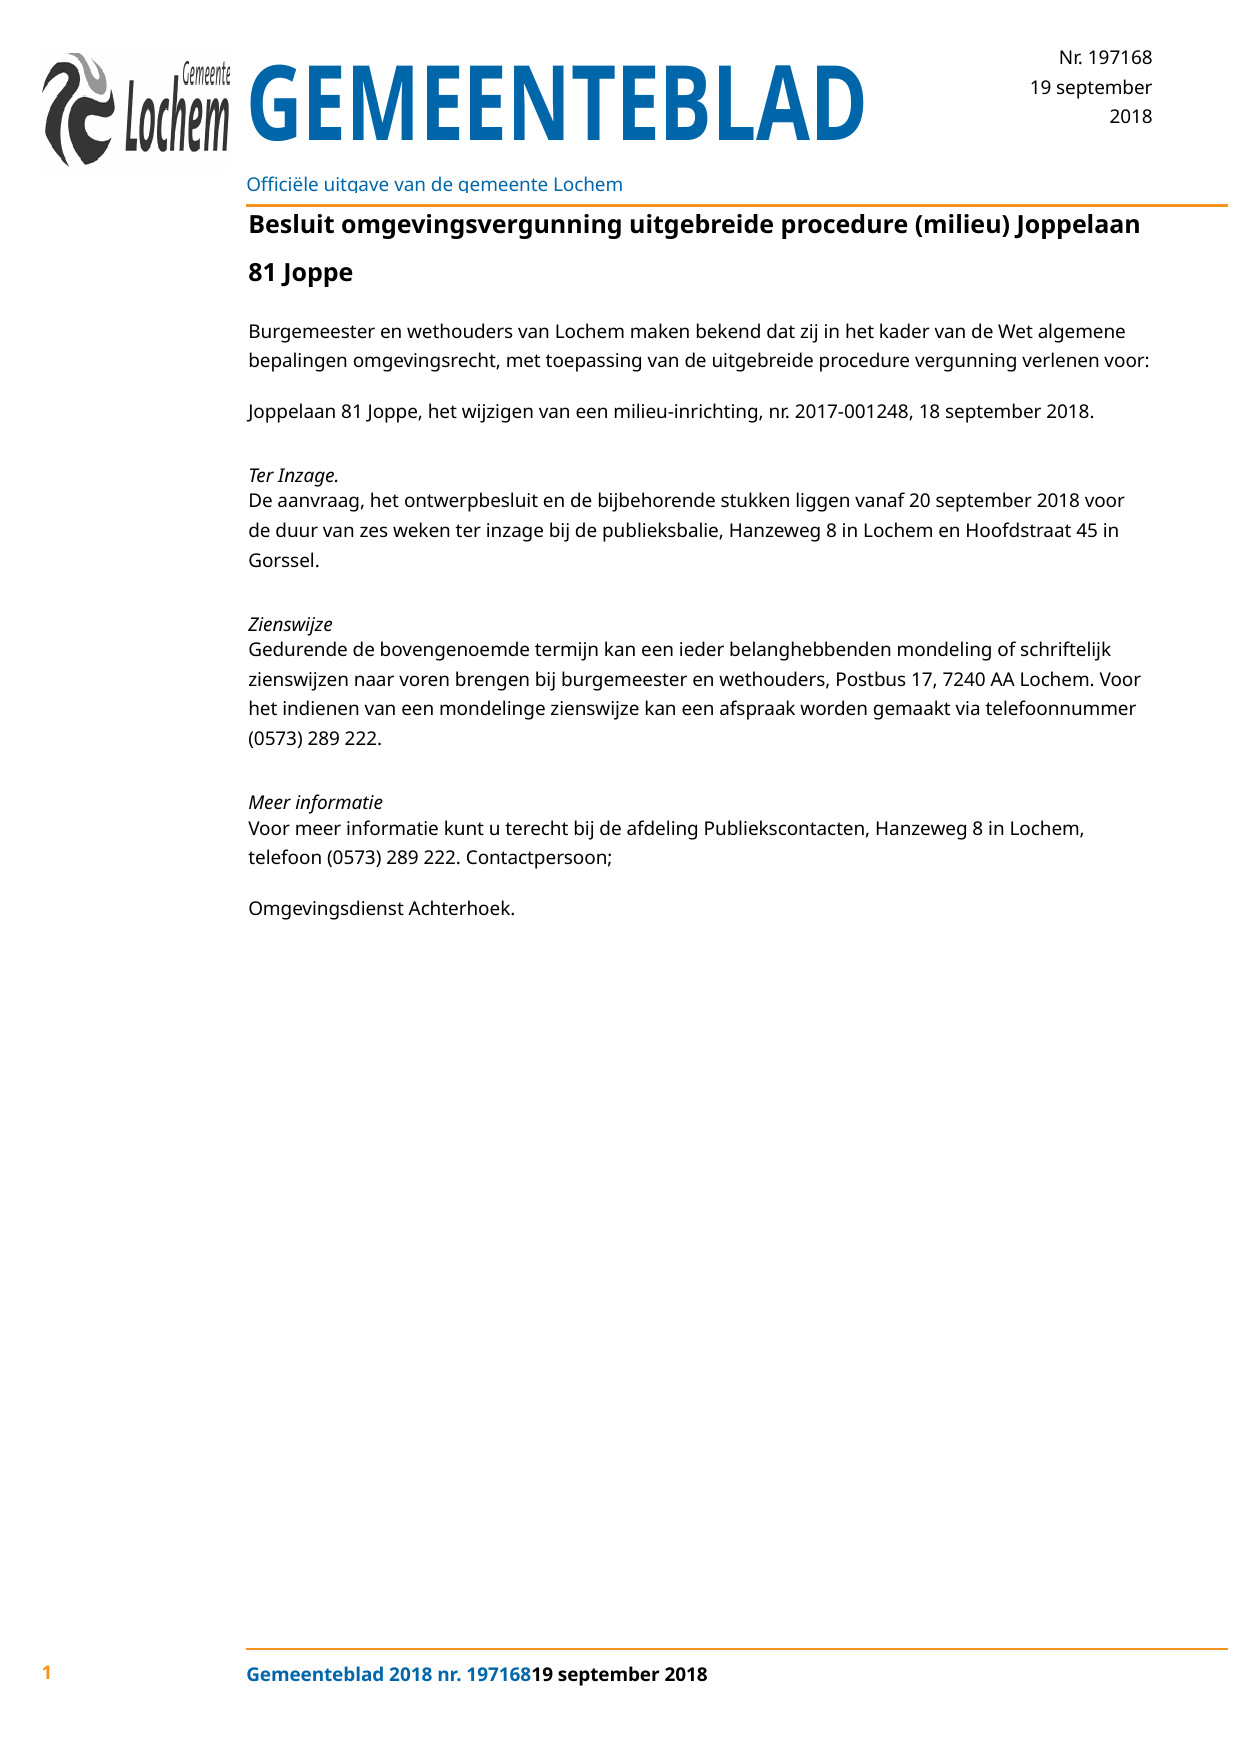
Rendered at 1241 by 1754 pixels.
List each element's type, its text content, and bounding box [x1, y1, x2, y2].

text Gedurende de bovengenoemde termijn kan een ieder belanghebbenden mondeling of schriftelijk zienswijzen naar voren brengen bij burgemeester en wethouders, Postbus 17, 7240 AA Lochem. Voor het indienen van een mondelinge zienswijze kan een afspraak worden gemaakt via telefoonnummer (0573) 289 222. [248, 636, 1152, 751]
text Voor meer informatie kunt u terecht bij de afdeling Publiekscontacten, Hanzeweg 8 in Lochem, telefoon (0573) 289 222. Contactpersoon; [248, 815, 1152, 870]
text Zienswijze [248, 611, 1152, 636]
text Meer informatie [248, 789, 1152, 815]
text Joppelaan 81 Joppe, het wijzigen van een milieu-inrichting, nr. 2017-001248, 18 september 2018. [248, 398, 1152, 424]
text Omgevingsdienst Achterhoek. [248, 895, 1152, 921]
text Burgemeester en wethouders van Lochem maken bekend dat zij in het kader van de Wet algemene bepalingen omgevingsrecht, met toepassing van de uitgebreide procedure vergunning verlenen voor: [248, 318, 1152, 373]
picture [41, 47, 231, 172]
text Besluit omgevingsvergunning uitgebreide procedure (milieu) Joppelaan 81 Joppe [248, 207, 1152, 288]
text De aanvraag, het ontwerpbesluit en de bijbehorende stukken liggen vanaf 20 september 2018 voor de duur van zes weken ter inzage bij de publieksbalie, Hanzeweg 8 in Lochem en Hoofdstraat 45 in Gorssel. [248, 488, 1152, 572]
text Ter Inzage. [248, 462, 1152, 488]
